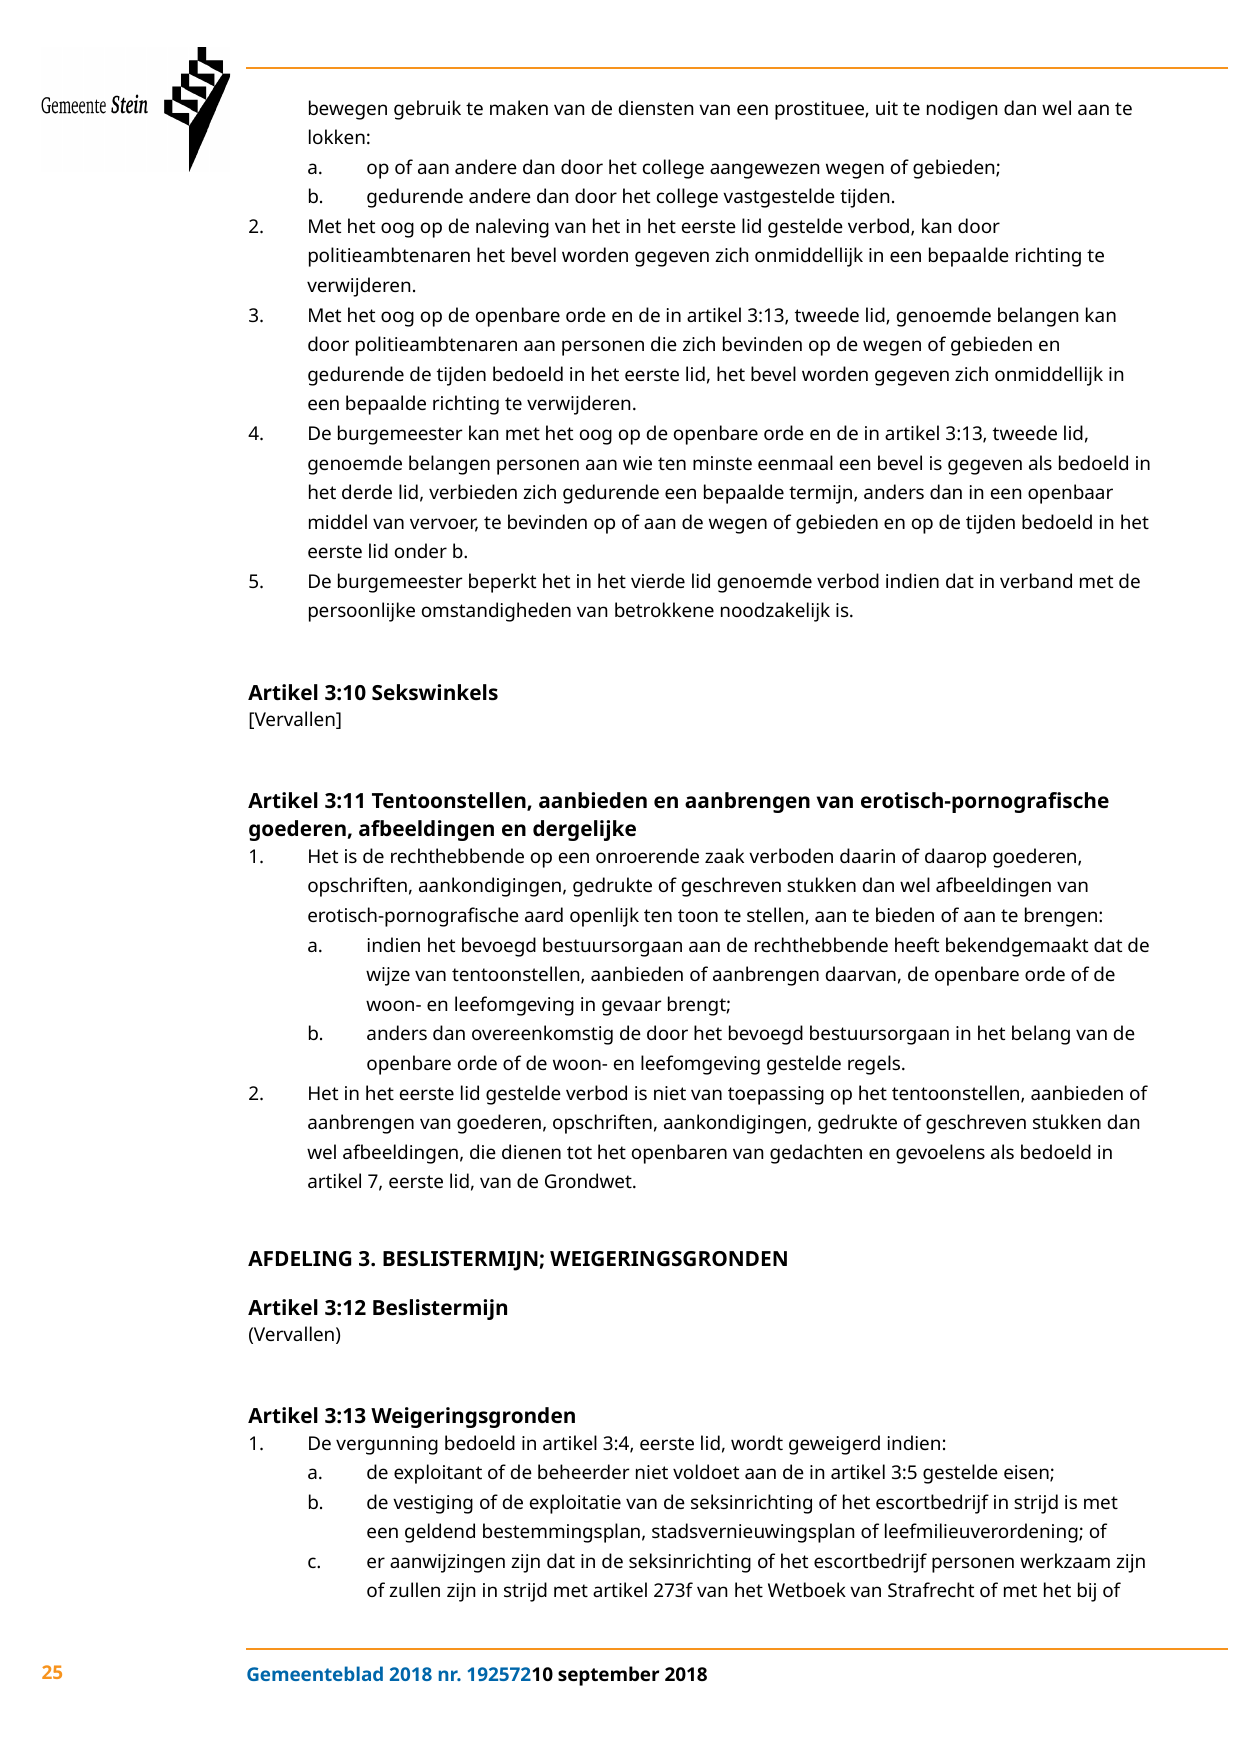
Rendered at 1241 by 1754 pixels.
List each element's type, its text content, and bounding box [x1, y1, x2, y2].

list indien het bevoegd bestuursorgaan aan de rechthebbende heeft bekendgemaakt dat de wijze van tentoonstellen, aanbieden of aanbrengen daarvan, de openbare orde of de woon- en leefomgeving in gevaar brengt; [307, 932, 1152, 1017]
list bewegen gebruik te maken van de diensten van een prostituee, uit te nodigen dan wel aan te lokken: [248, 95, 1152, 150]
list de vestiging of de exploitatie van de seksinrichting of het escortbedrijf in strijd is met een geldend bestemmingsplan, stadsvernieuwingsplan of leefmilieuverordening; of [307, 1489, 1152, 1544]
list anders dan overeenkomstig de door het bevoegd bestuursorgaan in het belang van de openbare orde of de woon- en leefomgeving gestelde regels. [307, 1021, 1152, 1076]
list de exploitant of de beheerder niet voldoet aan de in artikel 3:5 gestelde eisen; [307, 1459, 1152, 1485]
list Met het oog op de openbare orde en de in artikel 3:13, tweede lid, genoemde belangen kan door politieambtenaren aan personen die zich bevinden op de wegen of gebieden en gedurende de tijden bedoeld in het eerste lid, het bevel worden gegeven zich onmiddellijk in een bepaalde richting te verwijderen. [248, 302, 1152, 416]
list Het in het eerste lid gestelde verbod is niet van toepassing op het tentoonstellen, aanbieden of aanbrengen van goederen, opschriften, aankondigingen, gedrukte of geschreven stukken dan wel afbeeldingen, die dienen tot het openbaren van gedachten en gevoelens als bedoeld in artikel 7, eerste lid, van de Grondwet. [248, 1080, 1152, 1194]
text Artikel 3:12 Beslistermijn [248, 1293, 1152, 1321]
list De burgemeester beperkt het in het vierde lid genoemde verbod indien dat in verband met de persoonlijke omstandigheden van betrokkene noodzakelijk is. [248, 568, 1152, 623]
text Artikel 3:13 Weigeringsgronden [248, 1401, 1152, 1430]
list Met het oog op de naleving van het in het eerste lid gestelde verbod, kan door politieambtenaren het bevel worden gegeven zich onmiddellijk in een bepaalde richting te verwijderen. [248, 213, 1152, 298]
text Artikel 3:10 Sekswinkels [248, 678, 1152, 706]
text AFDELING 3. BESLISTERMIJN; WEIGERINGSGRONDEN [248, 1244, 1152, 1272]
list Het is de rechthebbende op een onroerende zaak verboden daarin of daarop goederen, opschriften, aankondigingen, gedrukte of geschreven stukken dan wel afbeeldingen van erotisch-pornografische aard openlijk ten toon te stellen, aan te bieden of aan te brengen: [248, 843, 1152, 928]
list er aanwijzingen zijn dat in de seksinrichting of het escortbedrijf personen werkzaam zijn of zullen zijn in strijd met artikel 273f van het Wetboek van Strafrecht of met het bij of [307, 1548, 1152, 1603]
text [Vervallen] [248, 706, 1152, 732]
list De burgemeester kan met het oog op de openbare orde en de in artikel 3:13, tweede lid, genoemde belangen personen aan wie ten minste eenmaal een bevel is gegeven als bedoeld in het derde lid, verbieden zich gedurende een bepaalde termijn, anders dan in een openbaar middel van vervoer, te bevinden op of aan de wegen of gebieden en op de tijden bedoeld in het eerste lid onder b. [248, 420, 1152, 564]
picture [41, 47, 231, 172]
list gedurende andere dan door het college vastgestelde tijden. [307, 183, 1152, 209]
list op of aan andere dan door het college aangewezen wegen of gebieden; [307, 154, 1152, 180]
text Artikel 3:11 Tentoonstellen, aanbieden en aanbrengen van erotisch-pornografische goederen, afbeeldingen en dergelijke [248, 786, 1152, 843]
list De vergunning bedoeld in artikel 3:4, eerste lid, wordt geweigerd indien: [248, 1430, 1152, 1456]
text (Vervallen) [248, 1321, 1152, 1347]
